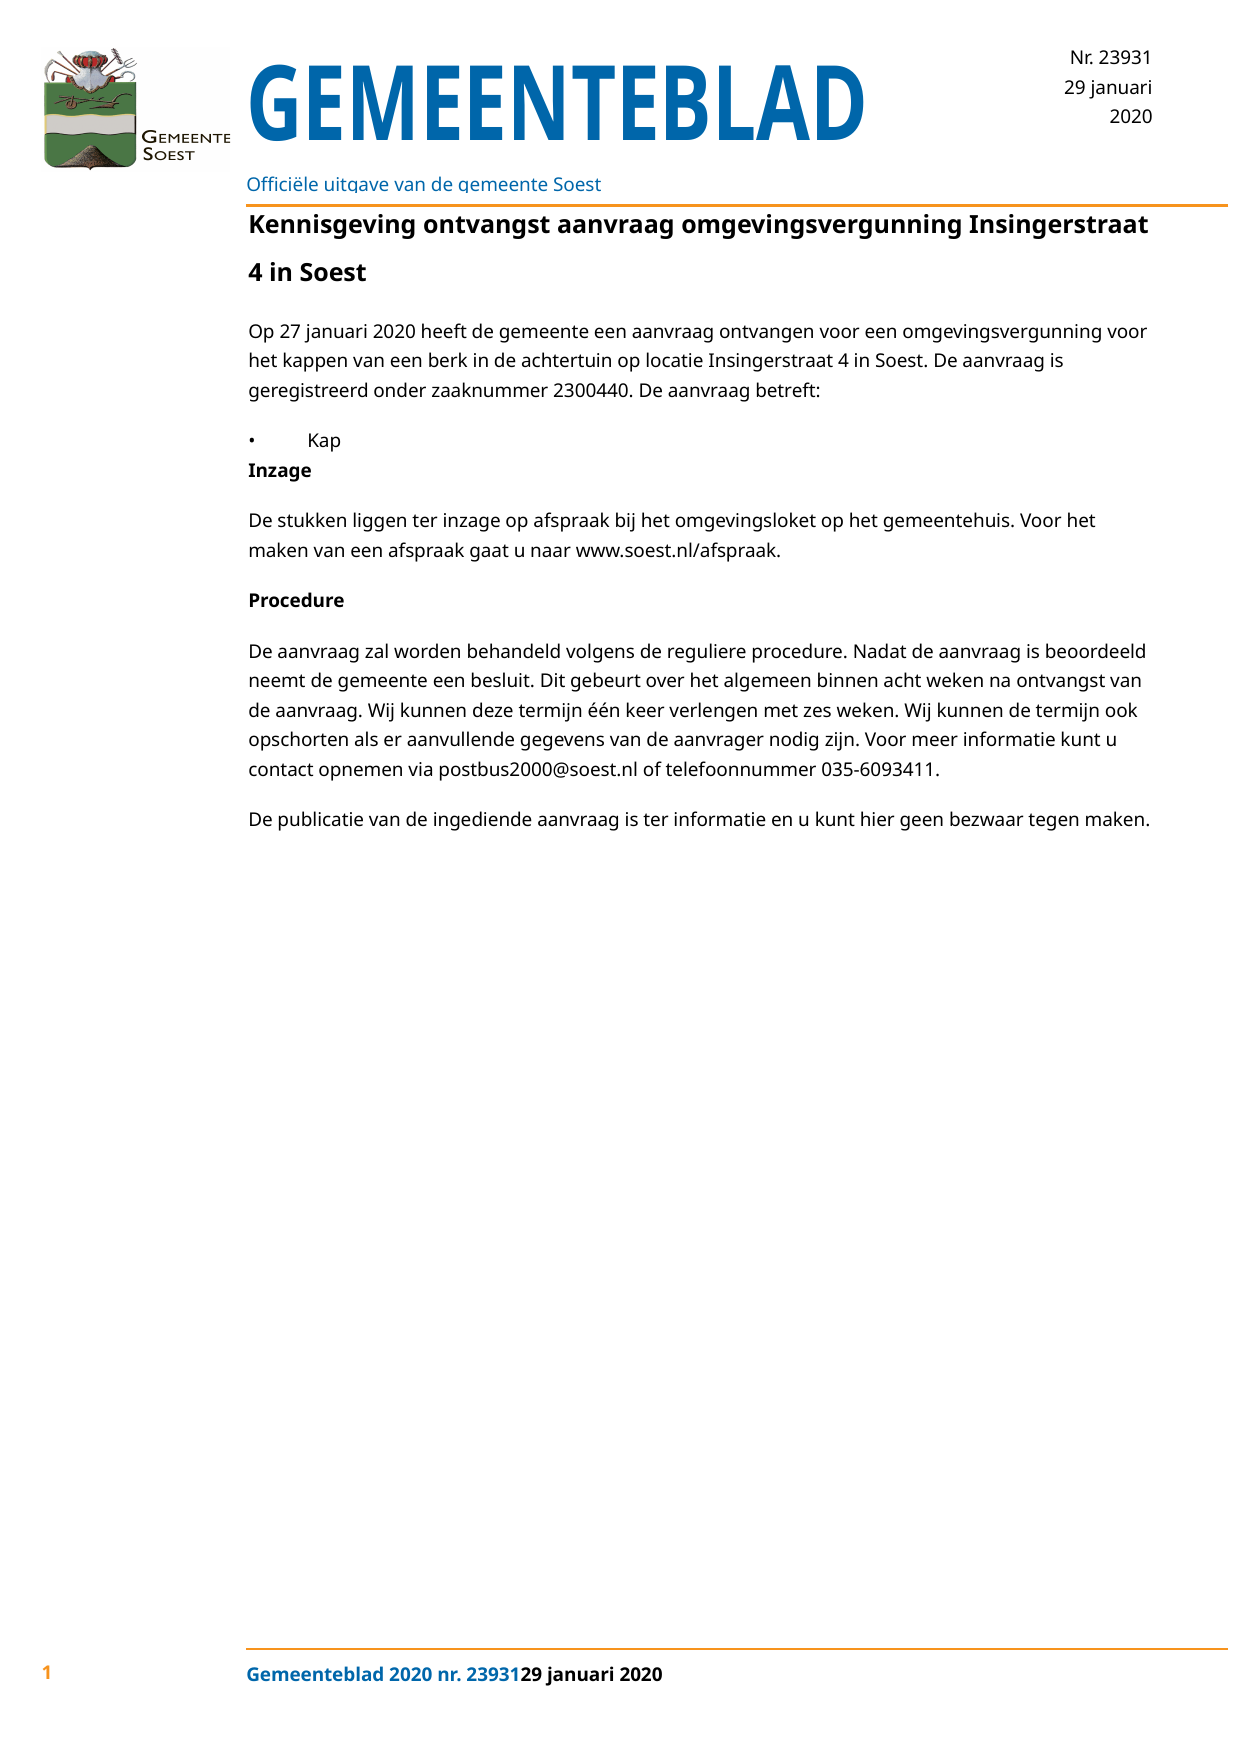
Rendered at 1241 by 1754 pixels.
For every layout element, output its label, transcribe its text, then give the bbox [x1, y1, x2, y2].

text De aanvraag zal worden behandeld volgens de reguliere procedure. Nadat de aanvraag is beoordeeld neemt de gemeente een besluit. Dit gebeurt over het algemeen binnen acht weken na ontvangst van de aanvraag. Wij kunnen deze termijn één keer verlengen met zes weken. Wij kunnen de termijn ook opschorten als er aanvullende gegevens van de aanvrager nodig zijn. Voor meer informatie kunt u contact opnemen via postbus2000@soest.nl of telefoonnummer 035-6093411. [248, 638, 1152, 782]
picture [41, 47, 231, 172]
text De stukken liggen ter inzage op afspraak bij het omgevingsloket op het gemeentehuis. Voor het maken van een afspraak gaat u naar www.soest.nl/afspraak. [248, 507, 1152, 563]
text De publicatie van de ingediende aanvraag is ter informatie en u kunt hier geen bezwaar tegen maken. [248, 807, 1152, 832]
list Kap [248, 427, 1152, 453]
text Op 27 januari 2020 heeft de gemeente een aanvraag ontvangen voor een omgevingsvergunning voor het kappen van een berk in de achtertuin op locatie Insingerstraat 4 in Soest. De aanvraag is geregistreerd onder zaaknummer 2300440. De aanvraag betreft: [248, 318, 1152, 403]
text Procedure [248, 587, 1152, 613]
text Inzage [248, 457, 1152, 483]
text Kennisgeving ontvangst aanvraag omgevingsvergunning Insingerstraat 4 in Soest [248, 207, 1152, 288]
